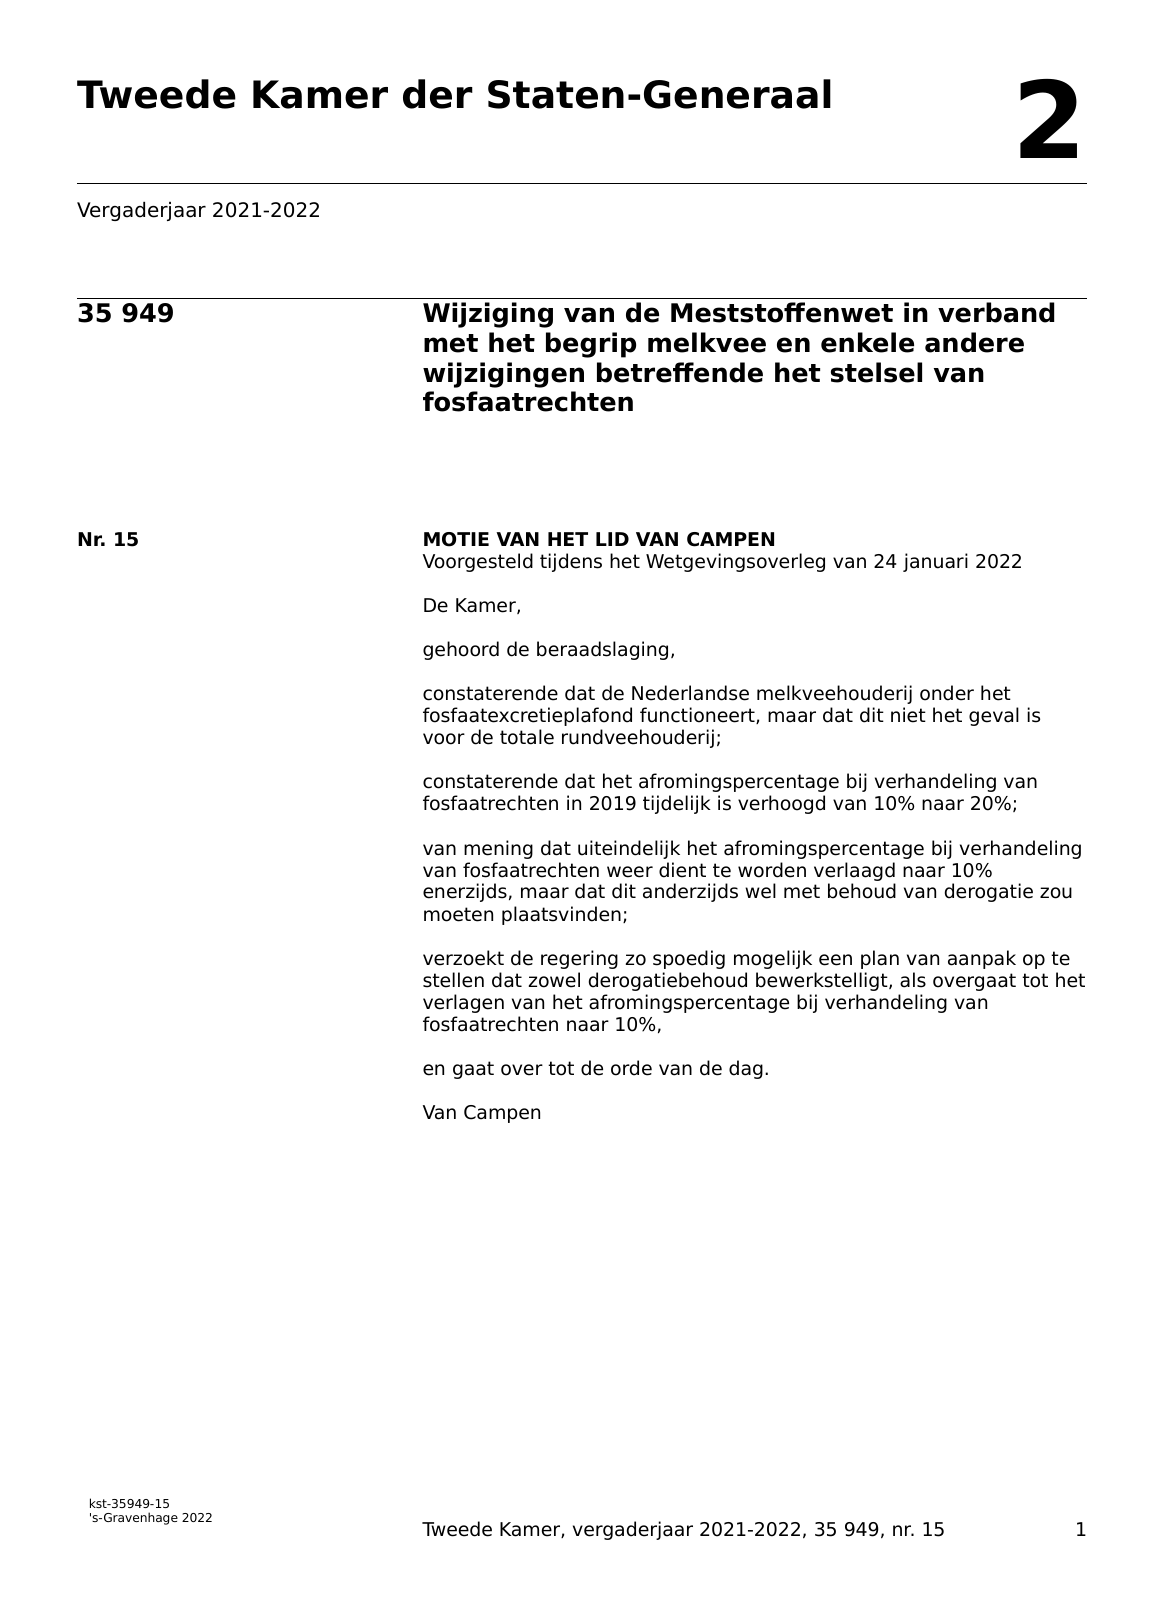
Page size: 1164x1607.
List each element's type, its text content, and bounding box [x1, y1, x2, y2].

text constaterende dat het afromingspercentage bij verhandeling van fosfaatrechten in 2019 tijdelijk is verhoogd van 10% naar 20%; [422, 771, 1087, 815]
text gehoord de beraadslaging, [422, 639, 1087, 661]
subtitle 35 949 Wijziging van de Meststoffenwet in verband met het begrip melkvee en enkele andere wijzigingen betreffende het stelsel van fosfaatrechten [77, 299, 1087, 418]
text van mening dat uiteindelijk het afromingspercentage bij verhandeling van fosfaatrechten weer dient te worden verlaagd naar 10% enerzijds, maar dat dit anderzijds wel met behoud van derogatie zou moeten plaatsvinden; [422, 837, 1087, 925]
subtitle Nr. 15 MOTIE VAN HET LID VAN CAMPEN [77, 529, 1087, 551]
table_header Tweede Kamer der Staten-Generaal [77, 59, 886, 183]
table_header 2 [886, 59, 1087, 183]
text 's-Gravenhage 2022 [88, 1511, 323, 1525]
text verzoekt de regering zo spoedig mogelijk een plan van aanpak op te stellen dat zowel derogatiebehoud bewerkstelligt, als overgaat tot het verlagen van het afromingspercentage bij verhandeling van fosfaatrechten naar 10%, [422, 948, 1087, 1036]
text en gaat over tot de orde van de dag. [422, 1058, 1087, 1080]
table_cell Vergaderjaar 2021-2022 [77, 184, 1087, 298]
text Voorgesteld tijdens het Wetgevingsoverleg van 24 januari 2022 [422, 551, 1087, 573]
text De Kamer, [422, 595, 1087, 617]
text kst-35949-15 [88, 1497, 323, 1511]
text constaterende dat de Nederlandse melkveehouderij onder het fosfaatexcretieplafond functioneert, maar dat dit niet het geval is voor de totale rundveehouderij; [422, 683, 1087, 749]
text Van Campen [422, 1102, 1087, 1124]
